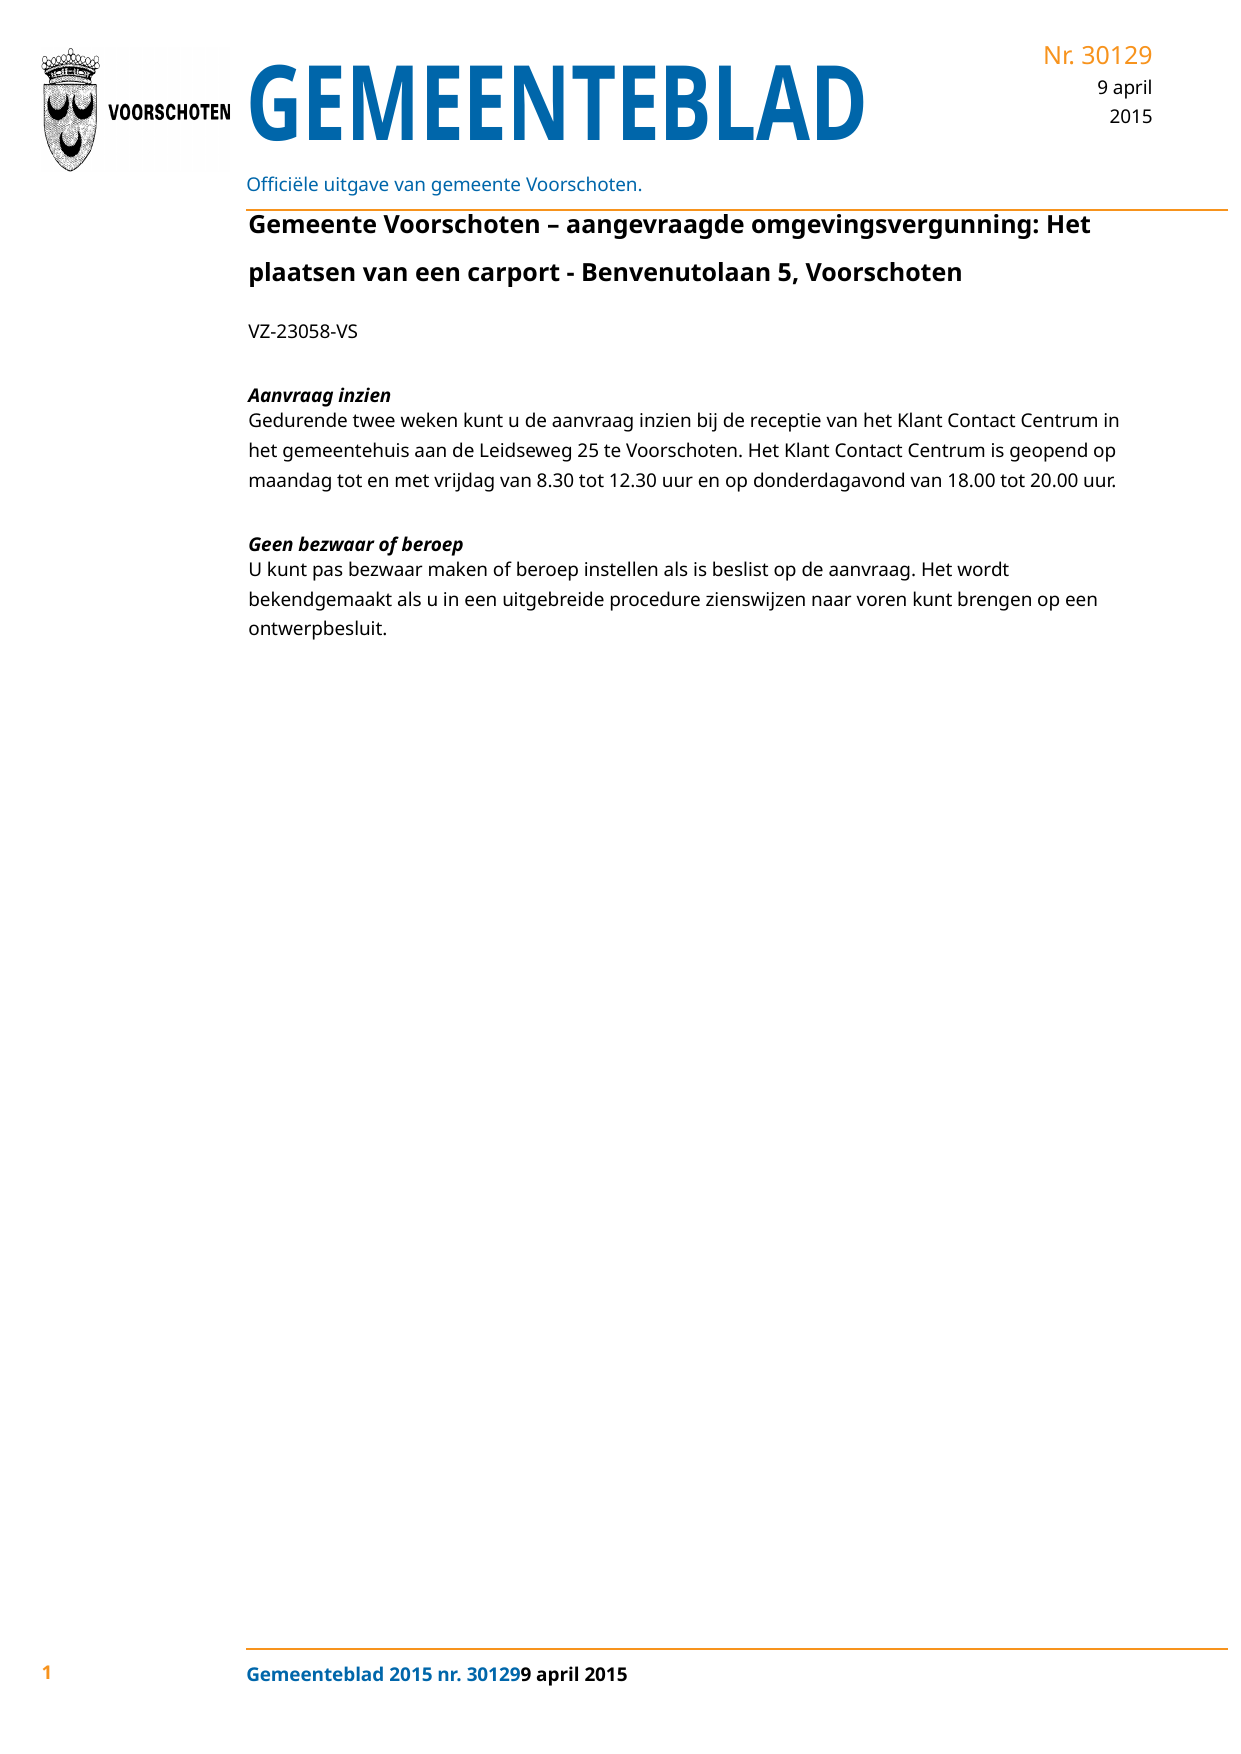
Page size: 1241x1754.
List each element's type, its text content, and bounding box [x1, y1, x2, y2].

text Aanvraag inzien [248, 382, 1152, 408]
text Geen bezwaar of beroep [248, 531, 1152, 556]
text Gedurende twee weken kunt u de aanvraag inzien bij de receptie van het Klant Contact Centrum in het gemeentehuis aan de Leidseweg 25 te Voorschoten. Het Klant Contact Centrum is geopend op maandag tot en met vrijdag van 8.30 tot 12.30 uur en op donderdagavond van 18.00 tot 20.00 uur. [248, 408, 1152, 492]
text U kunt pas bezwaar maken of beroep instellen als is beslist op de aanvraag. Het wordt bekendgemaakt als u in een uitgebreide procedure zienswijzen naar voren kunt brengen op een ontwerpbesluit. [248, 556, 1152, 641]
text Gemeente Voorschoten – aangevraagde omgevingsvergunning: Het plaatsen van een carport - Benvenutolaan 5, Voorschoten [248, 211, 1152, 288]
picture [41, 47, 231, 172]
text VZ-23058-VS [248, 318, 1152, 344]
